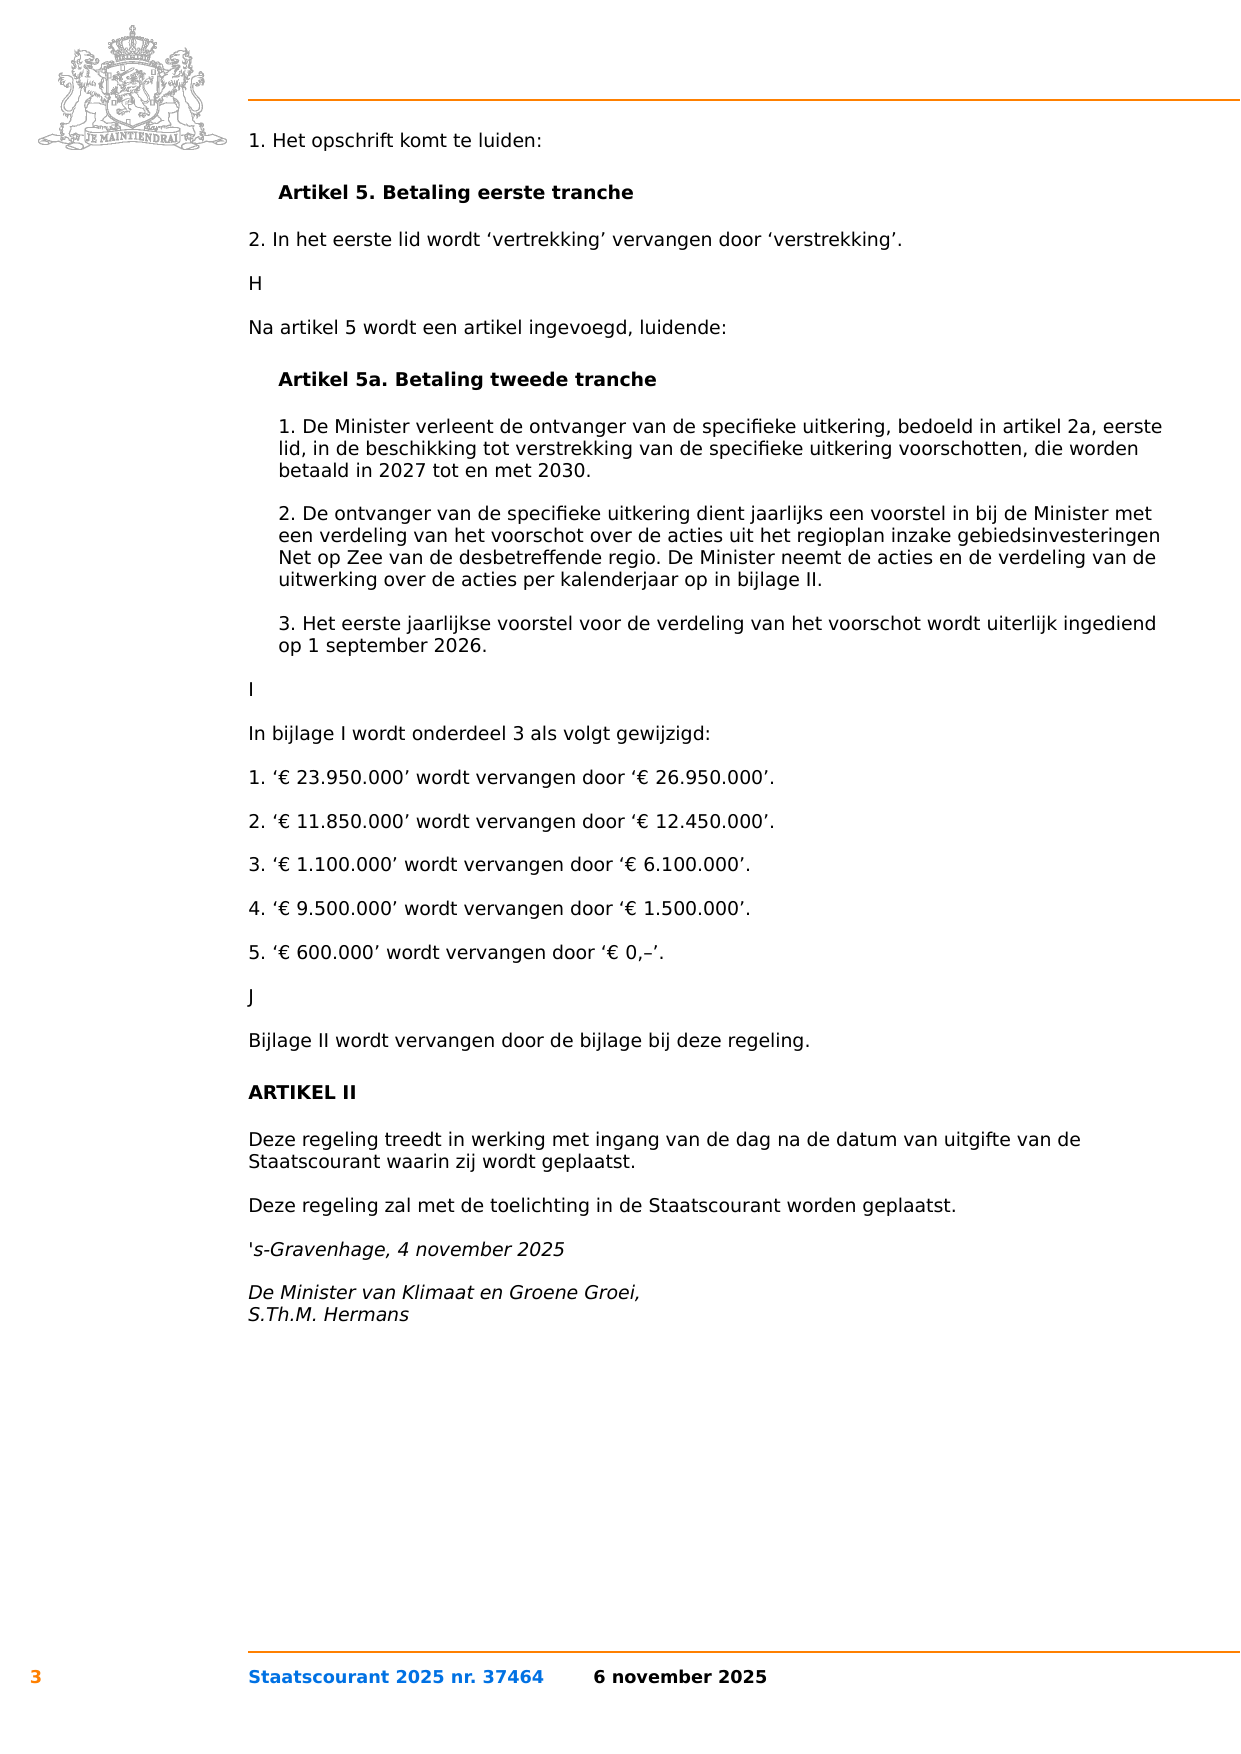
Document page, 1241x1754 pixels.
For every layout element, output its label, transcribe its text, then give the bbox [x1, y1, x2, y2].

text J [248, 986, 1163, 1008]
text 2. ‘€ 11.850.000’ wordt vervangen door ‘€ 12.450.000’. [248, 811, 1163, 832]
text Bijlage II wordt vervangen door de bijlage bij deze regeling. [248, 1030, 1163, 1052]
text 4. ‘€ 9.500.000’ wordt vervangen door ‘€ 1.500.000’. [248, 898, 1163, 920]
text Na artikel 5 wordt een artikel ingevoegd, luidende: [248, 317, 1163, 338]
text 2. De ontvanger van de specifieke uitkering dient jaarlijks een voorstel in bij de Minister met een verdeling van het voorschot over de acties uit het regioplan inzake gebiedsinvesteringen Net op Zee van de desbetreffende regio. De Minister neemt de acties en de verdeling van de uitwerking over de acties per kalenderjaar op in bijlage II. [278, 503, 1163, 591]
picture [38, 25, 227, 150]
text 2. In het eerste lid wordt ‘vertrekking’ vervangen door ‘verstrekking’. [248, 229, 1163, 251]
text 1. Het opschrift komt te luiden: [248, 130, 1163, 152]
subtitle Artikel 5. Betaling eerste tranche [278, 182, 1163, 204]
text 1. De Minister verleent de ontvanger van de specifieke uitkering, bedoeld in artikel 2a, eerste lid, in de beschikking tot verstrekking van de specifieke uitkering voorschotten, die worden betaald in 2027 tot en met 2030. [278, 416, 1163, 481]
text 5. ‘€ 600.000’ wordt vervangen door ‘€ 0,–’. [248, 942, 1163, 964]
text 3. Het eerste jaarlijkse voorstel voor de verdeling van het voorschot wordt uiterlijk ingediend op 1 september 2026. [278, 613, 1163, 657]
text 3. ‘€ 1.100.000’ wordt vervangen door ‘€ 6.100.000’. [248, 854, 1163, 876]
text 1. ‘€ 23.950.000’ wordt vervangen door ‘€ 26.950.000’. [248, 767, 1163, 789]
text De Minister van Klimaat en Groene Groei, S.Th.M. Hermans [248, 1282, 1163, 1326]
text Deze regeling zal met de toelichting in de Staatscourant worden geplaatst. [248, 1194, 1163, 1217]
text In bijlage I wordt onderdeel 3 als volgt gewijzigd: [248, 723, 1163, 745]
text I [248, 679, 1163, 701]
text 's-Gravenhage, 4 november 2025 [248, 1238, 1163, 1260]
text Deze regeling treedt in werking met ingang van de dag na de datum van uitgifte van de Staatscourant waarin zij wordt geplaatst. [248, 1129, 1163, 1173]
subtitle ARTIKEL II [248, 1082, 1163, 1104]
text H [248, 273, 1163, 295]
subtitle Artikel 5a. Betaling tweede tranche [278, 368, 1163, 391]
